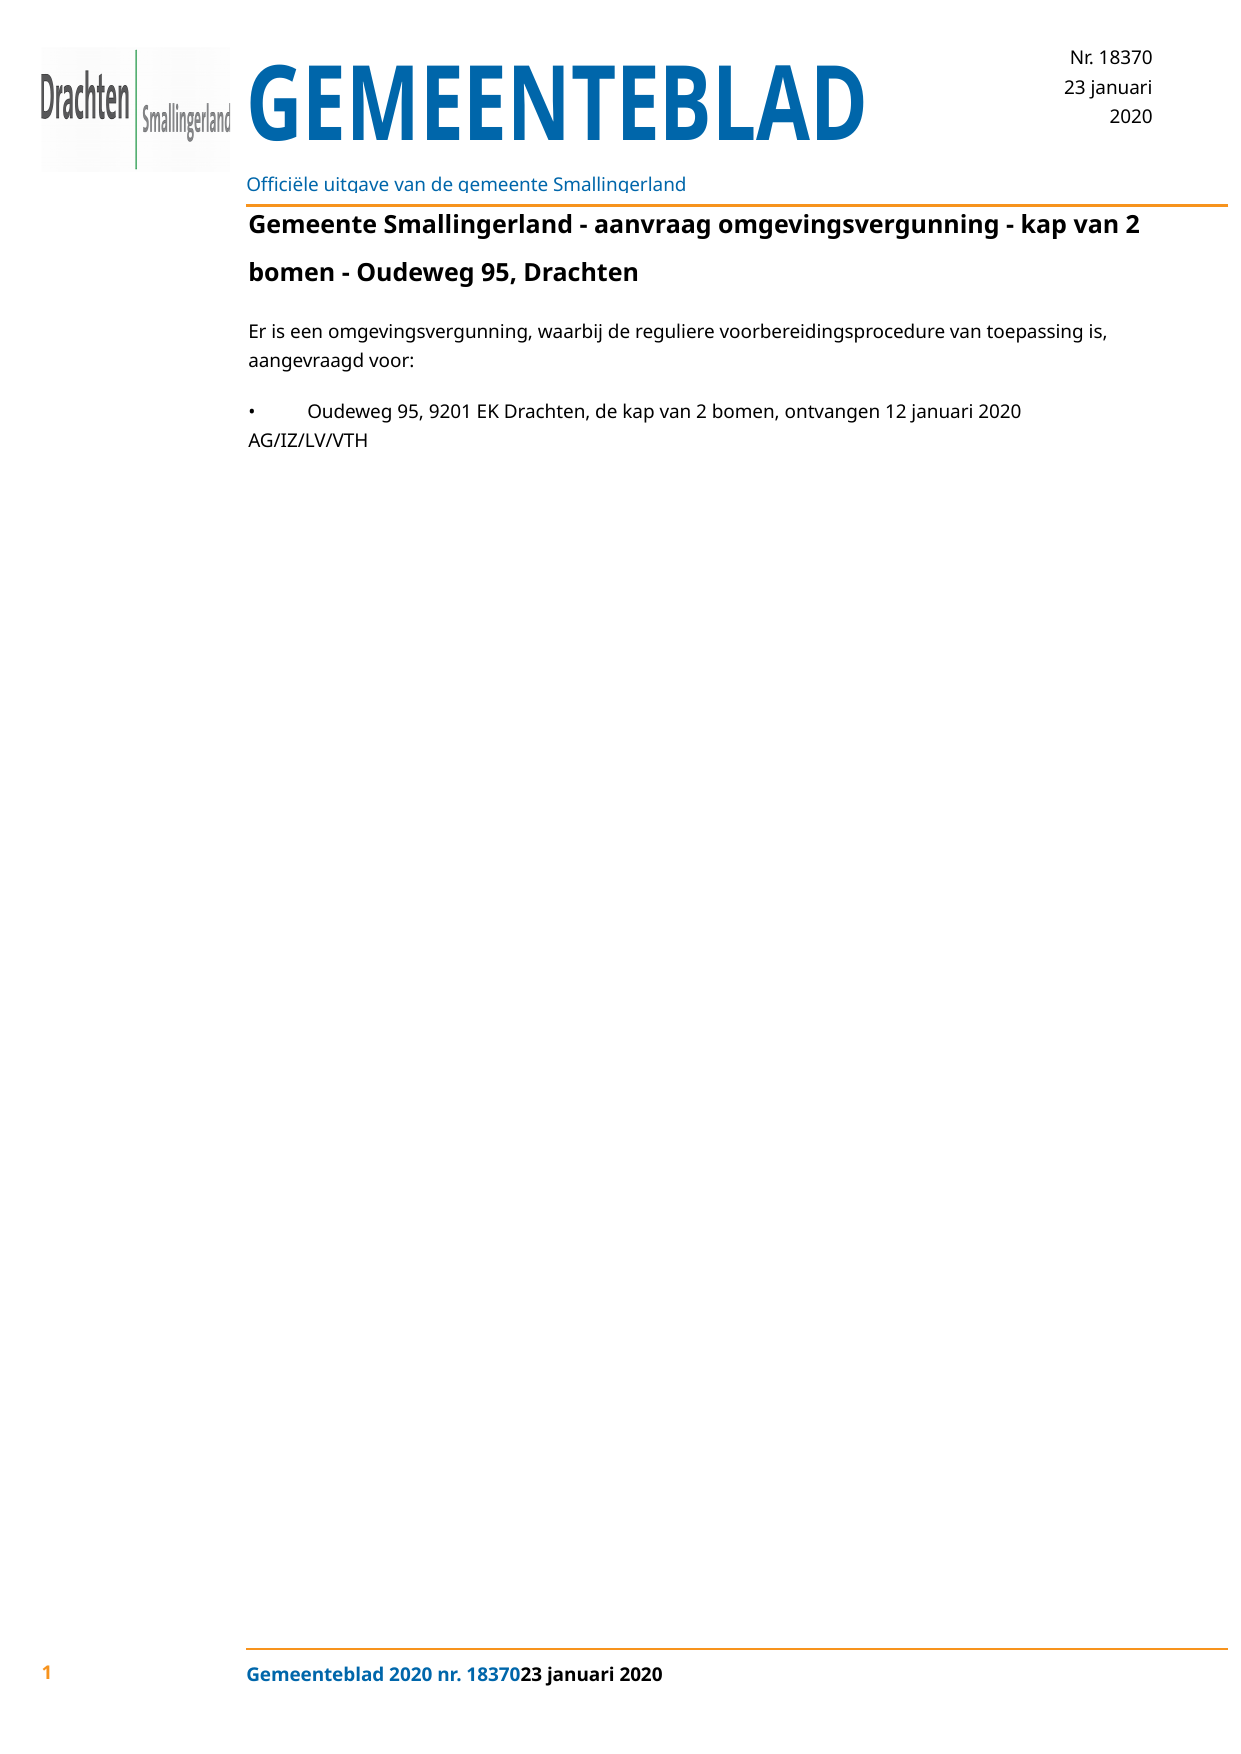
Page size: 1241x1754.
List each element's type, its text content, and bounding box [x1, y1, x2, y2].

text Gemeente Smallingerland - aanvraag omgevingsvergunning - kap van 2 bomen - Oudeweg 95, Drachten [248, 207, 1152, 288]
picture [41, 47, 231, 172]
text Er is een omgevingsvergunning, waarbij de reguliere voorbereidingsprocedure van toepassing is, aangevraagd voor: [248, 318, 1152, 373]
list Oudeweg 95, 9201 EK Drachten, de kap van 2 bomen, ontvangen 12 januari 2020 [248, 398, 1152, 424]
text AG/IZ/LV/VTH [248, 427, 1152, 453]
